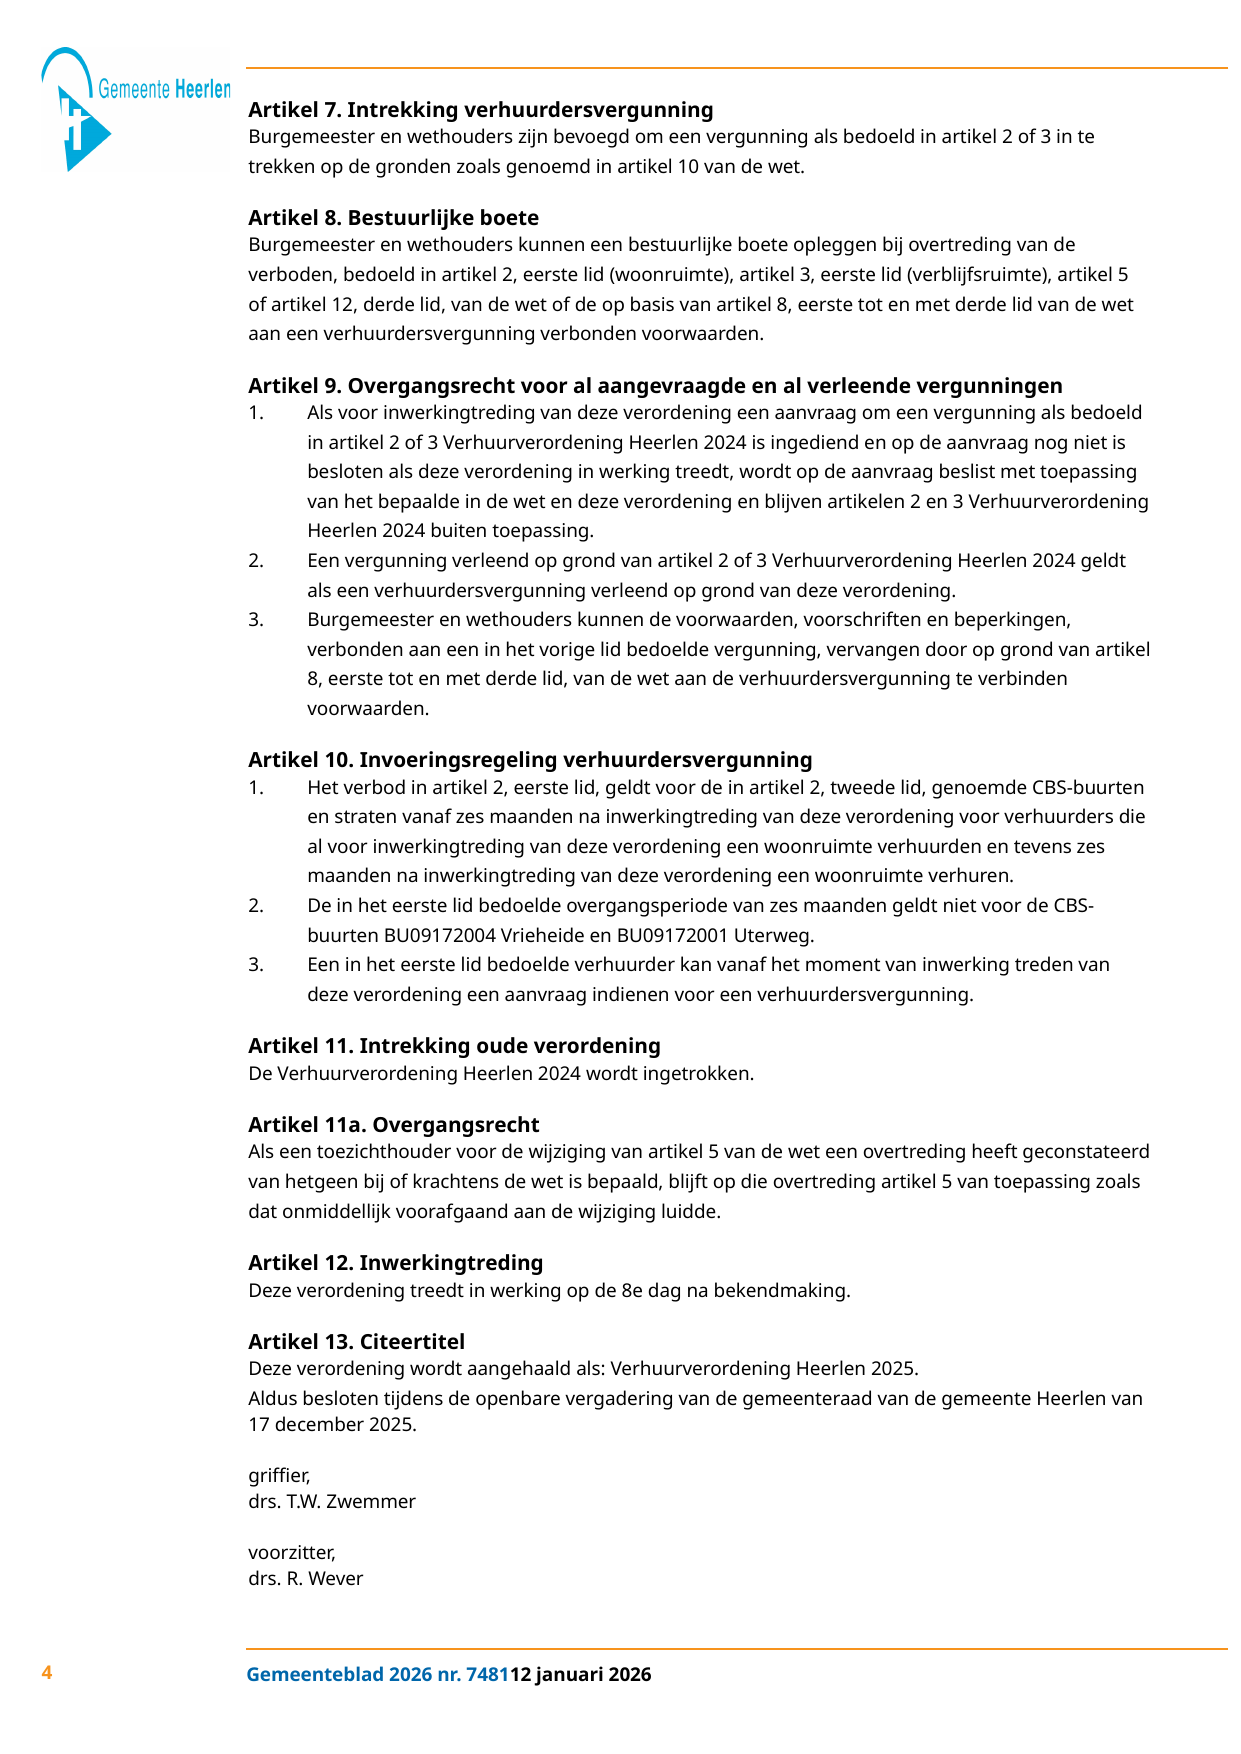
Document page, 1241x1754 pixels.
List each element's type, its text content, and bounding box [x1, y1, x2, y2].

text Burgemeester en wethouders zijn bevoegd om een vergunning als bedoeld in artikel 2 of 3 in te trekken op de gronden zoals genoemd in artikel 10 van de wet. [248, 123, 1152, 178]
text De Verhuurverordening Heerlen 2024 wordt ingetrokken. [248, 1060, 1152, 1086]
text Artikel 8. Bestuurlijke boete [248, 203, 1152, 232]
text Artikel 12. Inwerkingtreding [248, 1248, 1152, 1277]
list Een vergunning verleend op grond van artikel 2 of 3 Verhuurverordening Heerlen 2024 geldt als een verhuurdersvergunning verleend op grond van deze verordening. [248, 547, 1152, 602]
list Het verbod in artikel 2, eerste lid, geldt voor de in artikel 2, tweede lid, genoemde CBS-buurten en straten vanaf zes maanden na inwerkingtreding van deze verordening voor verhuurders die al voor inwerkingtreding van deze verordening een woonruimte verhuurden en tevens zes maanden na inwerkingtreding van deze verordening een woonruimte verhuren. [248, 774, 1152, 888]
text Als een toezichthouder voor de wijziging van artikel 5 van de wet een overtreding heeft geconstateerd van hetgeen bij of krachtens de wet is bepaald, blijft op die overtreding artikel 5 van toepassing zoals dat onmiddellijk voorafgaand aan de wijziging luidde. [248, 1139, 1152, 1224]
list Als voor inwerkingtreding van deze verordening een aanvraag om een vergunning als bedoeld in artikel 2 of 3 Verhuurverordening Heerlen 2024 is ingediend en op de aanvraag nog niet is besloten als deze verordening in werking treedt, wordt op de aanvraag beslist met toepassing van het bepaalde in de wet en deze verordening en blijven artikelen 2 en 3 Verhuurverordening Heerlen 2024 buiten toepassing. [248, 399, 1152, 543]
text Burgemeester en wethouders kunnen een bestuurlijke boete opleggen bij overtreding van de verboden, bedoeld in artikel 2, eerste lid (woonruimte), artikel 3, eerste lid (verblijfsruimte), artikel 5 of artikel 12, derde lid, van de wet of de op basis van artikel 8, eerste tot en met derde lid van de wet aan een verhuurdersvergunning verbonden voorwaarden. [248, 232, 1152, 346]
text Artikel 9. Overgangsrecht voor al aangevraagde en al verleende vergunningen [248, 371, 1152, 399]
list Een in het eerste lid bedoelde verhuurder kan vanaf het moment van inwerking treden van deze verordening een aanvraag indienen voor een verhuurdersvergunning. [248, 951, 1152, 1007]
text Artikel 11. Intrekking oude verordening [248, 1031, 1152, 1060]
text Artikel 11a. Overgangsrecht [248, 1110, 1152, 1139]
text Artikel 10. Invoeringsregeling verhuurdersvergunning [248, 746, 1152, 774]
text Deze verordening wordt aangehaald als: Verhuurverordening Heerlen 2025. [248, 1356, 1152, 1381]
text Deze verordening treedt in werking op de 8e dag na bekendmaking. [248, 1277, 1152, 1302]
text voorzitter, [248, 1539, 1152, 1565]
list De in het eerste lid bedoelde overgangsperiode van zes maanden geldt niet voor de CBS-buurten BU09172004 Vrieheide en BU09172001 Uterweg. [248, 892, 1152, 948]
text Artikel 13. Citeertitel [248, 1327, 1152, 1356]
picture [41, 47, 59, 70]
text drs. T.W. Zwemmer [248, 1488, 1152, 1514]
list Burgemeester en wethouders kunnen de voorwaarden, voorschriften en beperkingen, verbonden aan een in het vorige lid bedoelde vergunning, vervangen door op grond van artikel 8, eerste tot en met derde lid, van de wet aan de verhuurdersvergunning te verbinden voorwaarden. [248, 606, 1152, 721]
text Artikel 7. Intrekking verhuurdersvergunning [248, 95, 1152, 123]
text Aldus besloten tijdens de openbare vergadering van de gemeenteraad van de gemeente Heerlen van 17 december 2025. [248, 1385, 1152, 1437]
text drs. R. Wever [248, 1565, 1152, 1591]
picture [41, 47, 231, 172]
text griffier, [248, 1462, 1152, 1488]
